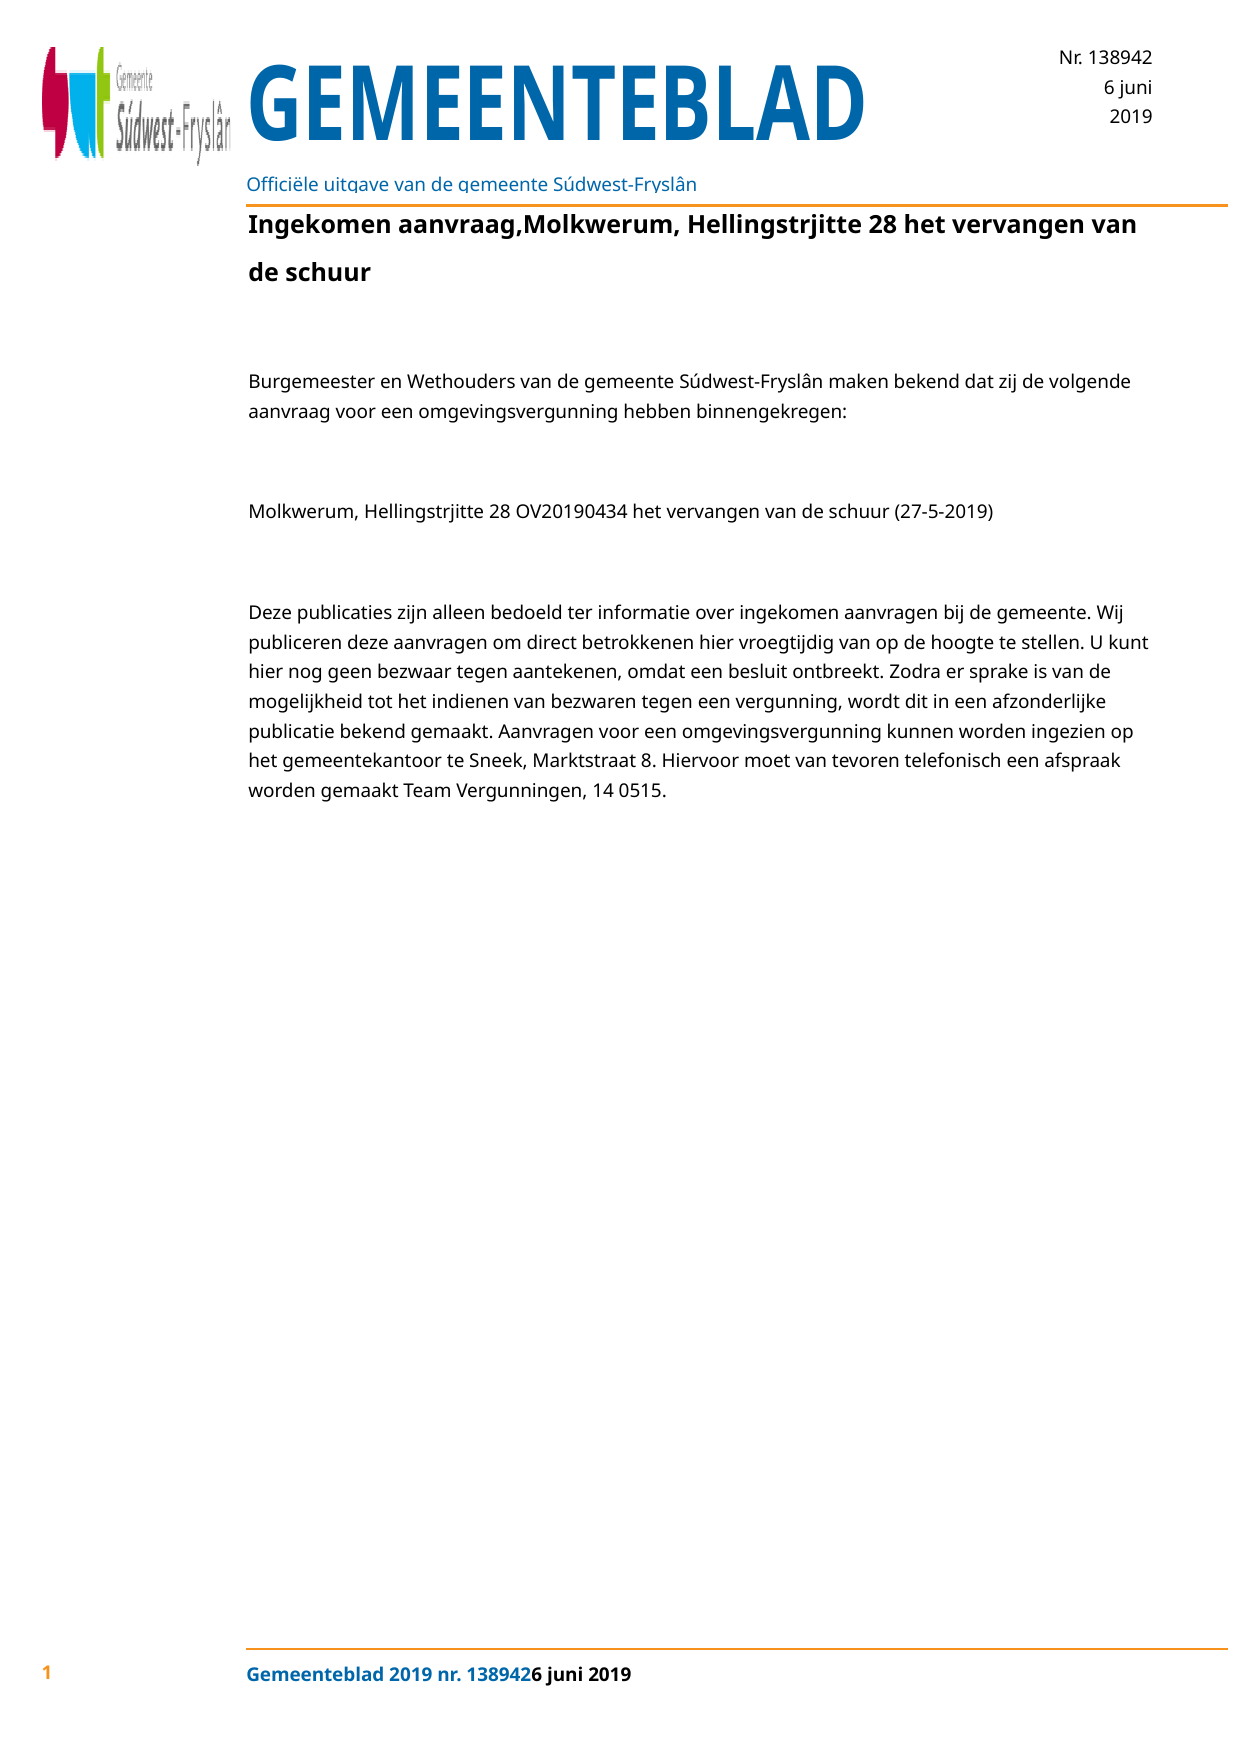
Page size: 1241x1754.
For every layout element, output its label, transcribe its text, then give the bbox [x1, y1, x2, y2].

text Molkwerum, Hellingstrjitte 28 OV20190434 het vervangen van de schuur (27-5-2019) [248, 499, 1152, 524]
picture [41, 47, 231, 172]
text Burgemeester en Wethouders van de gemeente Súdwest-Fryslân maken bekend dat zij de volgende aanvraag voor een omgevingsvergunning hebben binnengekregen: [248, 368, 1152, 424]
text Deze publicaties zijn alleen bedoeld ter informatie over ingekomen aanvragen bij de gemeente. Wij publiceren deze aanvragen om direct betrokkenen hier vroegtijdig van op de hoogte te stellen. U kunt hier nog geen bezwaar tegen aantekenen, omdat een besluit ontbreekt. Zodra er sprake is van de mogelijkheid tot het indienen van bezwaren tegen een vergunning, wordt dit in een afzonderlijke publicatie bekend gemaakt. Aanvragen voor een omgevingsvergunning kunnen worden ingezien op het gemeentekantoor te Sneek, Marktstraat 8. Hiervoor moet van tevoren telefonisch een afspraak worden gemaakt Team Vergunningen, 14 0515. [248, 599, 1152, 803]
text Ingekomen aanvraag,Molkwerum, Hellingstrjitte 28 het vervangen van de schuur [248, 207, 1152, 288]
